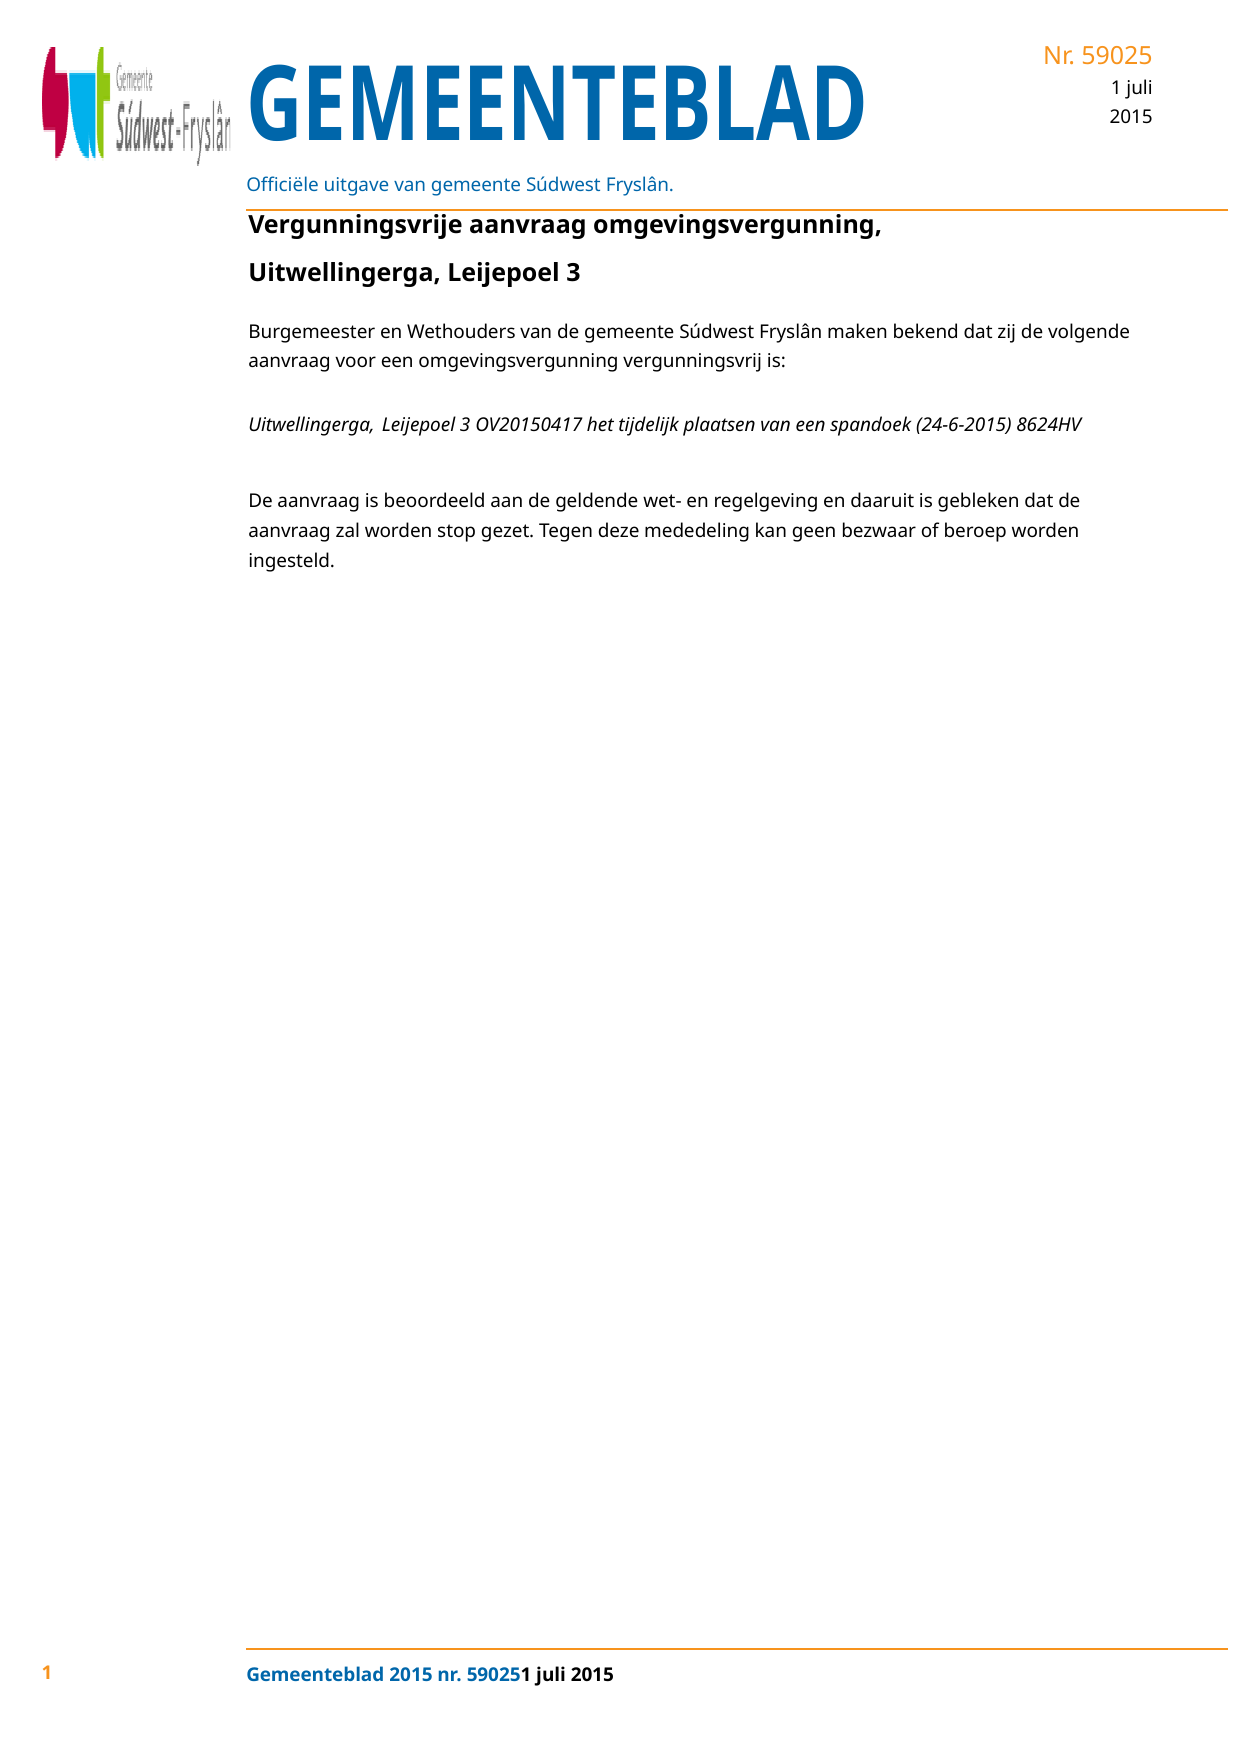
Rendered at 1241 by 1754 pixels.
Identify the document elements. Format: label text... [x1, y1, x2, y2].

text De aanvraag is beoordeeld aan de geldende wet- en regelgeving en daaruit is gebleken dat de aanvraag zal worden stop gezet. Tegen deze mededeling kan geen bezwaar of beroep worden ingesteld. [248, 488, 1152, 572]
text Vergunningsvrije aanvraag omgevingsvergunning, Uitwellingerga, Leijepoel 3 [248, 211, 1152, 288]
text Uitwellingerga, Leijepoel 3 OV20150417 het tijdelijk plaatsen van een spandoek (24-6-2015) 8624HV [248, 411, 1152, 437]
picture [41, 47, 231, 172]
text Burgemeester en Wethouders van de gemeente Súdwest Fryslân maken bekend dat zij de volgende aanvraag voor een omgevingsvergunning vergunningsvrij is: [248, 318, 1152, 373]
